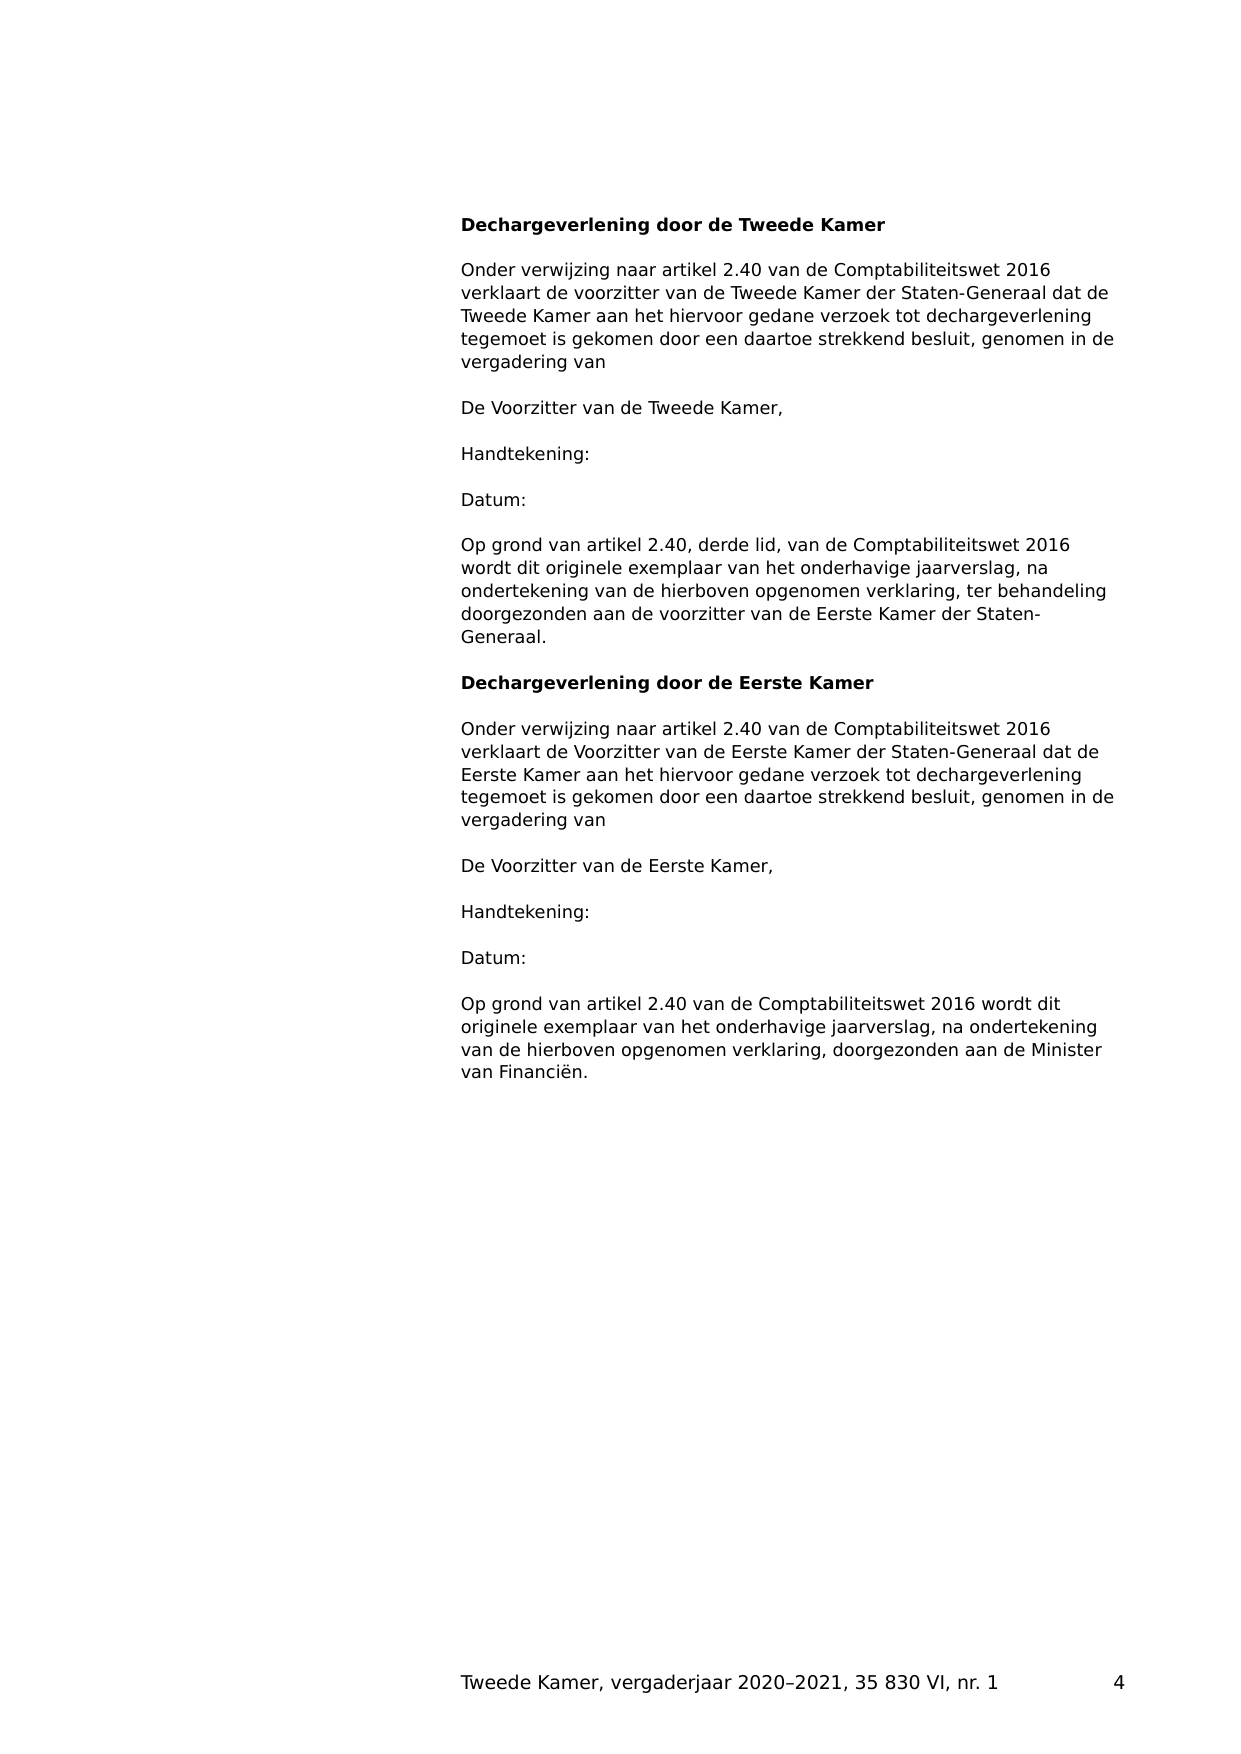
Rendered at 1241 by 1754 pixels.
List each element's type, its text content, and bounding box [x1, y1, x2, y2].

text Dechargeverlening door de Tweede Kamer [461, 213, 1125, 236]
text De Voorzitter van de Eerste Kamer, [461, 854, 1125, 877]
text De Voorzitter van de Tweede Kamer, [461, 396, 1125, 419]
text Dechargeverlening door de Eerste Kamer [461, 671, 1125, 694]
text Op grond van artikel 2.40, derde lid, van de Comptabiliteitswet 2016 wordt dit originele exemplaar van het onderhavige jaarverslag, na ondertekening van de hierboven opgenomen verklaring, ter behandeling doorgezonden aan de voorzitter van de Eerste Kamer der Staten-Generaal. [461, 533, 1125, 648]
text Onder verwijzing naar artikel 2.40 van de Comptabiliteitswet 2016 verklaart de Voorzitter van de Eerste Kamer der Staten-Generaal dat de Eerste Kamer aan het hiervoor gedane verzoek tot dechargeverlening tegemoet is gekomen door een daartoe strekkend besluit, genomen in de vergadering van [461, 717, 1125, 831]
text Datum: [461, 946, 1125, 969]
text Datum: [461, 488, 1125, 511]
text Op grond van artikel 2.40 van de Comptabiliteitswet 2016 wordt dit originele exemplaar van het onderhavige jaarverslag, na ondertekening van de hierboven opgenomen verklaring, doorgezonden aan de Minister van Financiën. [461, 992, 1125, 1083]
text Onder verwijzing naar artikel 2.40 van de Comptabiliteitswet 2016 verklaart de voorzitter van de Tweede Kamer der Staten-Generaal dat de Tweede Kamer aan het hiervoor gedane verzoek tot dechargeverlening tegemoet is gekomen door een daartoe strekkend besluit, genomen in de vergadering van [461, 258, 1125, 373]
text Handtekening: [461, 442, 1125, 465]
text Handtekening: [461, 900, 1125, 923]
